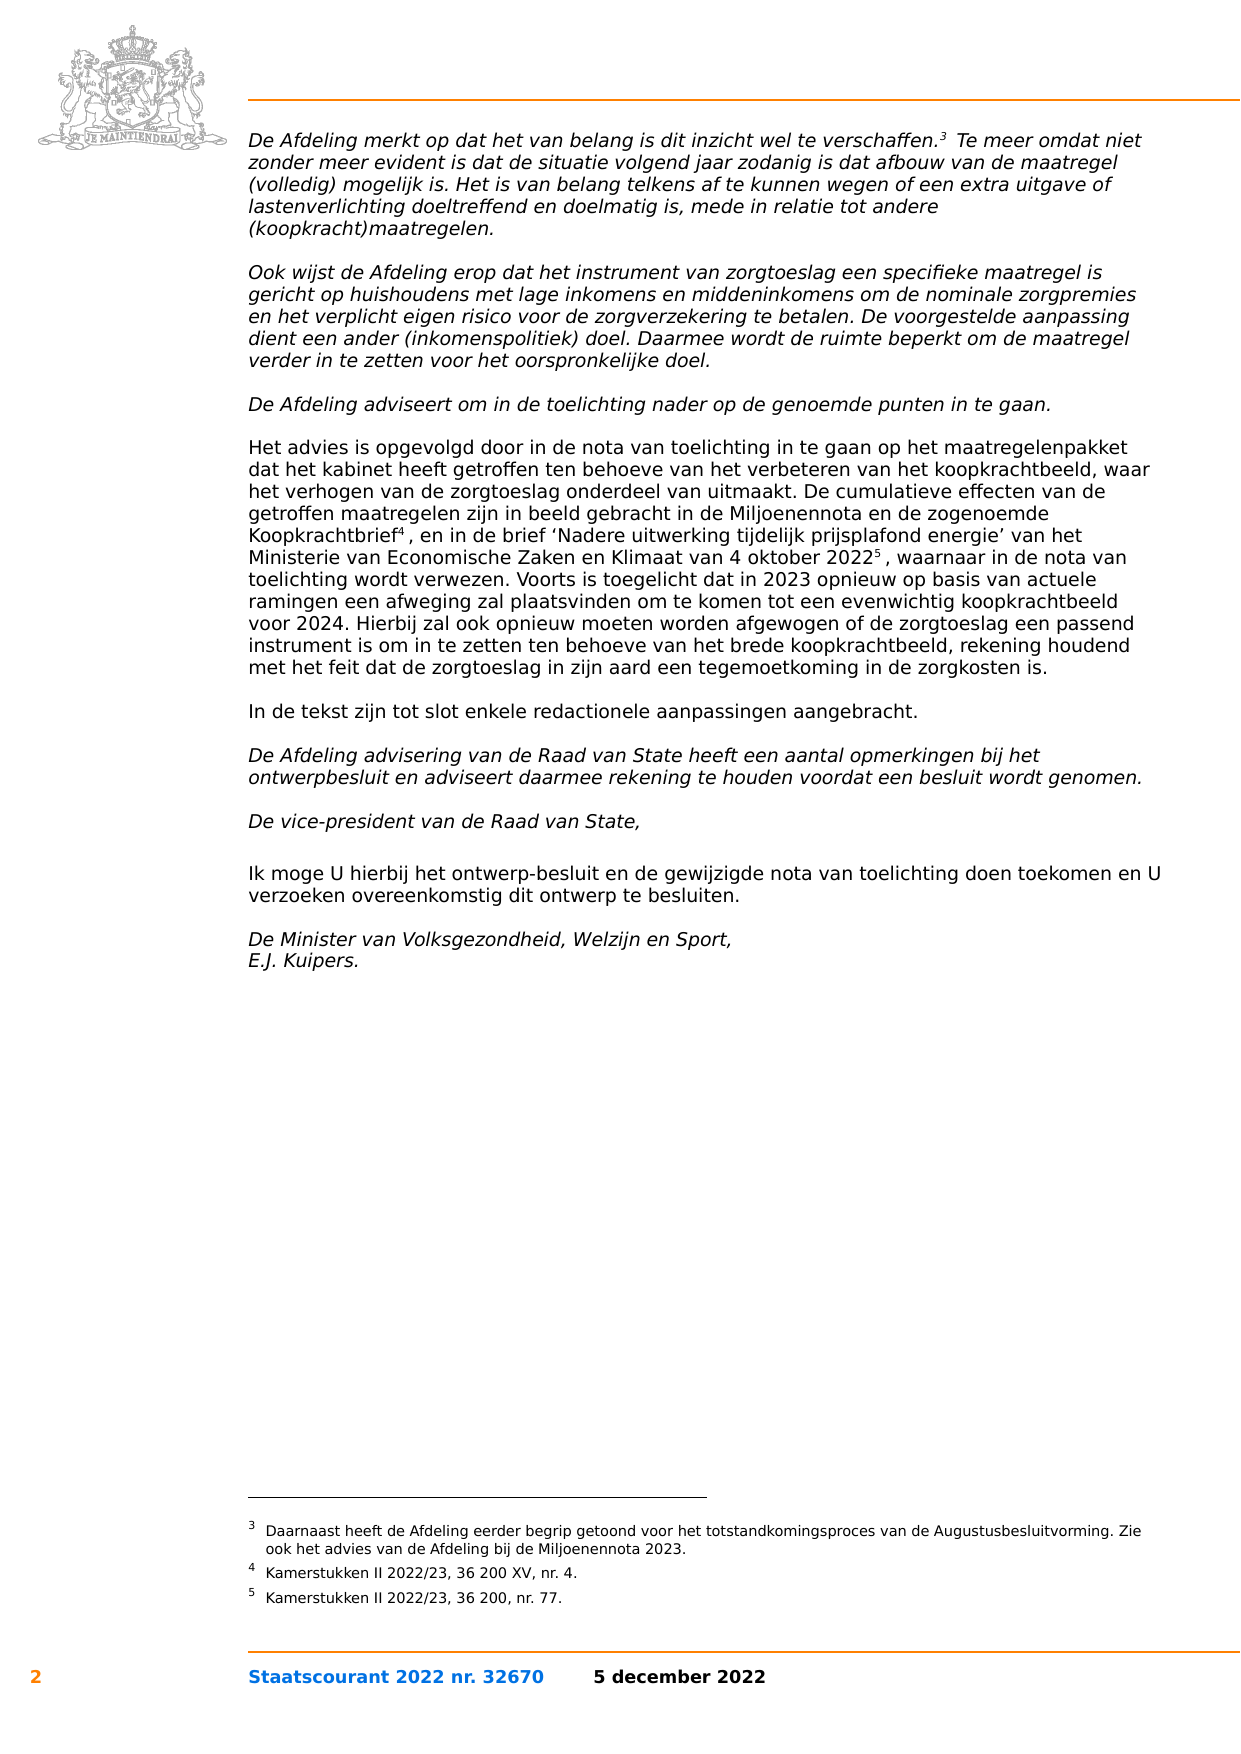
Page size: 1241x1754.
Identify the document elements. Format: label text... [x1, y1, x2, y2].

text De Minister van Volksgezondheid, Welzijn en Sport, E.J. Kuipers. [248, 928, 1163, 972]
text Kamerstukken II 2022/23, 36 200, nr. 77. [248, 1586, 1163, 1608]
picture [38, 25, 227, 150]
text In de tekst zijn tot slot enkele redactionele aanpassingen aangebracht. [248, 701, 1163, 723]
text Kamerstukken II 2022/23, 36 200 XV, nr. 4. [248, 1561, 1163, 1583]
text Ik moge U hierbij het ontwerp-besluit en de gewijzigde nota van toelichting doen toekomen en U verzoeken overeenkomstig dit ontwerp te besluiten. [248, 863, 1163, 907]
text Het advies is opgevolgd door in de nota van toelichting in te gaan op het maatregelenpakket dat het kabinet heeft getroffen ten behoeve van het verbeteren van het koopkrachtbeeld, waar het verhogen van de zorgtoeslag onderdeel van uitmaakt. De cumulatieve effecten van de getroffen maatregelen zijn in beeld gebracht in de Miljoenennota en de zogenoemde Koopkrachtbrief, en in de brief ‘Nadere uitwerking tijdelijk prijsplafond energie’ van het Ministerie van Economische Zaken en Klimaat van 4 oktober 2022, waarnaar in de nota van toelichting wordt verwezen. Voorts is toegelicht dat in 2023 opnieuw op basis van actuele ramingen een afweging zal plaatsvinden om te komen tot een evenwichtig koopkrachtbeeld voor 2024. Hierbij zal ook opnieuw moeten worden afgewogen of de zorgtoeslag een passend instrument is om in te zetten ten behoeve van het brede koopkrachtbeeld, rekening houdend met het feit dat de zorgtoeslag in zijn aard een tegemoetkoming in de zorgkosten is. [248, 437, 1163, 679]
text Daarnaast heeft de Afdeling eerder begrip getoond voor het totstandkomingsproces van de Augustusbesluitvorming. Zie ook het advies van de Afdeling bij de Miljoenennota 2023. [248, 1519, 1163, 1558]
text De Afdeling adviseert om in de toelichting nader op de genoemde punten in te gaan. [248, 393, 1163, 415]
text De vice-president van de Raad van State, [248, 811, 1163, 833]
text De Afdeling advisering van de Raad van State heeft een aantal opmerkingen bij het ontwerpbesluit en adviseert daarmee rekening te houden voordat een besluit wordt genomen. [248, 745, 1163, 789]
text De Afdeling merkt op dat het van belang is dit inzicht wel te verschaffen. Te meer omdat niet zonder meer evident is dat de situatie volgend jaar zodanig is dat afbouw van de maatregel (volledig) mogelijk is. Het is van belang telkens af te kunnen wegen of een extra uitgave of lastenverlichting doeltreffend en doelmatig is, mede in relatie tot andere (koopkracht)maatregelen. [248, 130, 1163, 240]
text Ook wijst de Afdeling erop dat het instrument van zorgtoeslag een specifieke maatregel is gericht op huishoudens met lage inkomens en middeninkomens om de nominale zorgpremies en het verplicht eigen risico voor de zorgverzekering te betalen. De voorgestelde aanpassing dient een ander (inkomenspolitiek) doel. Daarmee wordt de ruimte beperkt om de maatregel verder in te zetten voor het oorspronkelijke doel. [248, 262, 1163, 372]
